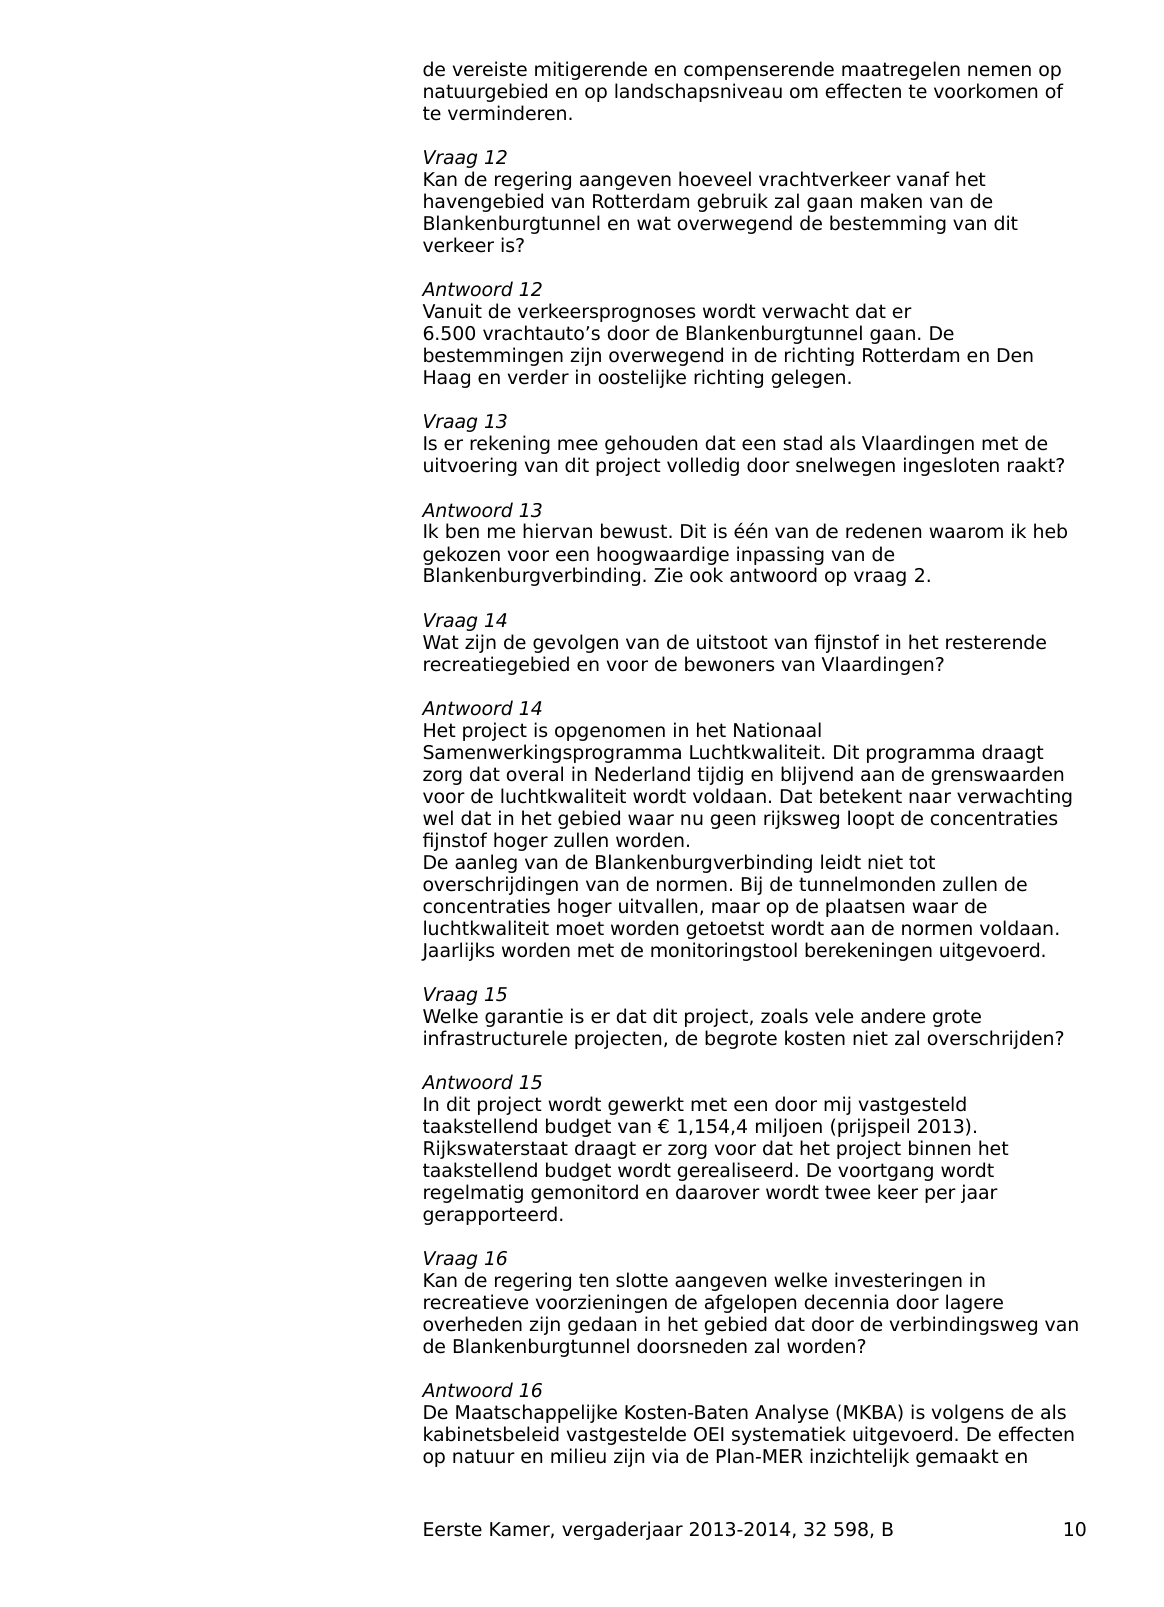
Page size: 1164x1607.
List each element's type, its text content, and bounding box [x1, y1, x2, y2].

text De aanleg van de Blankenburgverbinding leidt niet tot overschrijdingen van de normen. Bij de tunnelmonden zullen de concentraties hoger uitvallen, maar op de plaatsen waar de luchtkwaliteit moet worden getoetst wordt aan de normen voldaan. Jaarlijks worden met de monitoringstool berekeningen uitgevoerd. [422, 852, 1087, 961]
text Vanuit de verkeersprognoses wordt verwacht dat er 6.500 vrachtauto’s door de Blankenburgtunnel gaan. De bestemmingen zijn overwegend in de richting Rotterdam en Den Haag en verder in oostelijke richting gelegen. [422, 301, 1087, 389]
text Antwoord 12 [422, 279, 1087, 301]
text Vraag 14 [422, 609, 1087, 632]
text Ik ben me hiervan bewust. Dit is één van de redenen waarom ik heb gekozen voor een hoogwaardige inpassing van de Blankenburgverbinding. Zie ook antwoord op vraag 2. [422, 521, 1087, 587]
text Wat zijn de gevolgen van de uitstoot van fijnstof in het resterende recreatiegebied en voor de bewoners van Vlaardingen? [422, 632, 1087, 676]
text Antwoord 15 [422, 1072, 1087, 1094]
text Antwoord 14 [422, 698, 1087, 720]
text In dit project wordt gewerkt met een door mij vastgesteld taakstellend budget van € 1,154,4 miljoen (prijspeil 2013). Rijkswaterstaat draagt er zorg voor dat het project binnen het taakstellend budget wordt gerealiseerd. De voortgang wordt regelmatig gemonitord en daarover wordt twee keer per jaar gerapporteerd. [422, 1094, 1087, 1226]
text Vraag 15 [422, 984, 1087, 1006]
text Het project is opgenomen in het Nationaal Samenwerkingsprogramma Luchtkwaliteit. Dit programma draagt zorg dat overal in Nederland tijdig en blijvend aan de grenswaarden voor de luchtkwaliteit wordt voldaan. Dat betekent naar verwachting wel dat in het gebied waar nu geen rijksweg loopt de concentraties fijnstof hoger zullen worden. [422, 720, 1087, 852]
text Antwoord 16 [422, 1380, 1087, 1402]
text Welke garantie is er dat dit project, zoals vele andere grote infrastructurele projecten, de begrote kosten niet zal overschrijden? [422, 1006, 1087, 1049]
text Kan de regering aangeven hoeveel vrachtverkeer vanaf het havengebied van Rotterdam gebruik zal gaan maken van de Blankenburgtunnel en wat overwegend de bestemming van dit verkeer is? [422, 169, 1087, 257]
text Is er rekening mee gehouden dat een stad als Vlaardingen met de uitvoering van dit project volledig door snelwegen ingesloten raakt? [422, 433, 1087, 477]
text De Maatschappelijke Kosten-Baten Analyse (MKBA) is volgens de als kabinetsbeleid vastgestelde OEI systematiek uitgevoerd. De effecten op natuur en milieu zijn via de Plan-MER inzichtelijk gemaakt en [422, 1402, 1087, 1468]
text de vereiste mitigerende en compenserende maatregelen nemen op natuurgebied en op landschapsniveau om effecten te voorkomen of te verminderen. [422, 59, 1087, 125]
text Kan de regering ten slotte aangeven welke investeringen in recreatieve voorzieningen de afgelopen decennia door lagere overheden zijn gedaan in het gebied dat door de verbindingsweg van de Blankenburgtunnel doorsneden zal worden? [422, 1270, 1087, 1358]
text Antwoord 13 [422, 499, 1087, 521]
text Vraag 13 [422, 411, 1087, 433]
text Vraag 16 [422, 1248, 1087, 1270]
text Vraag 12 [422, 147, 1087, 169]
